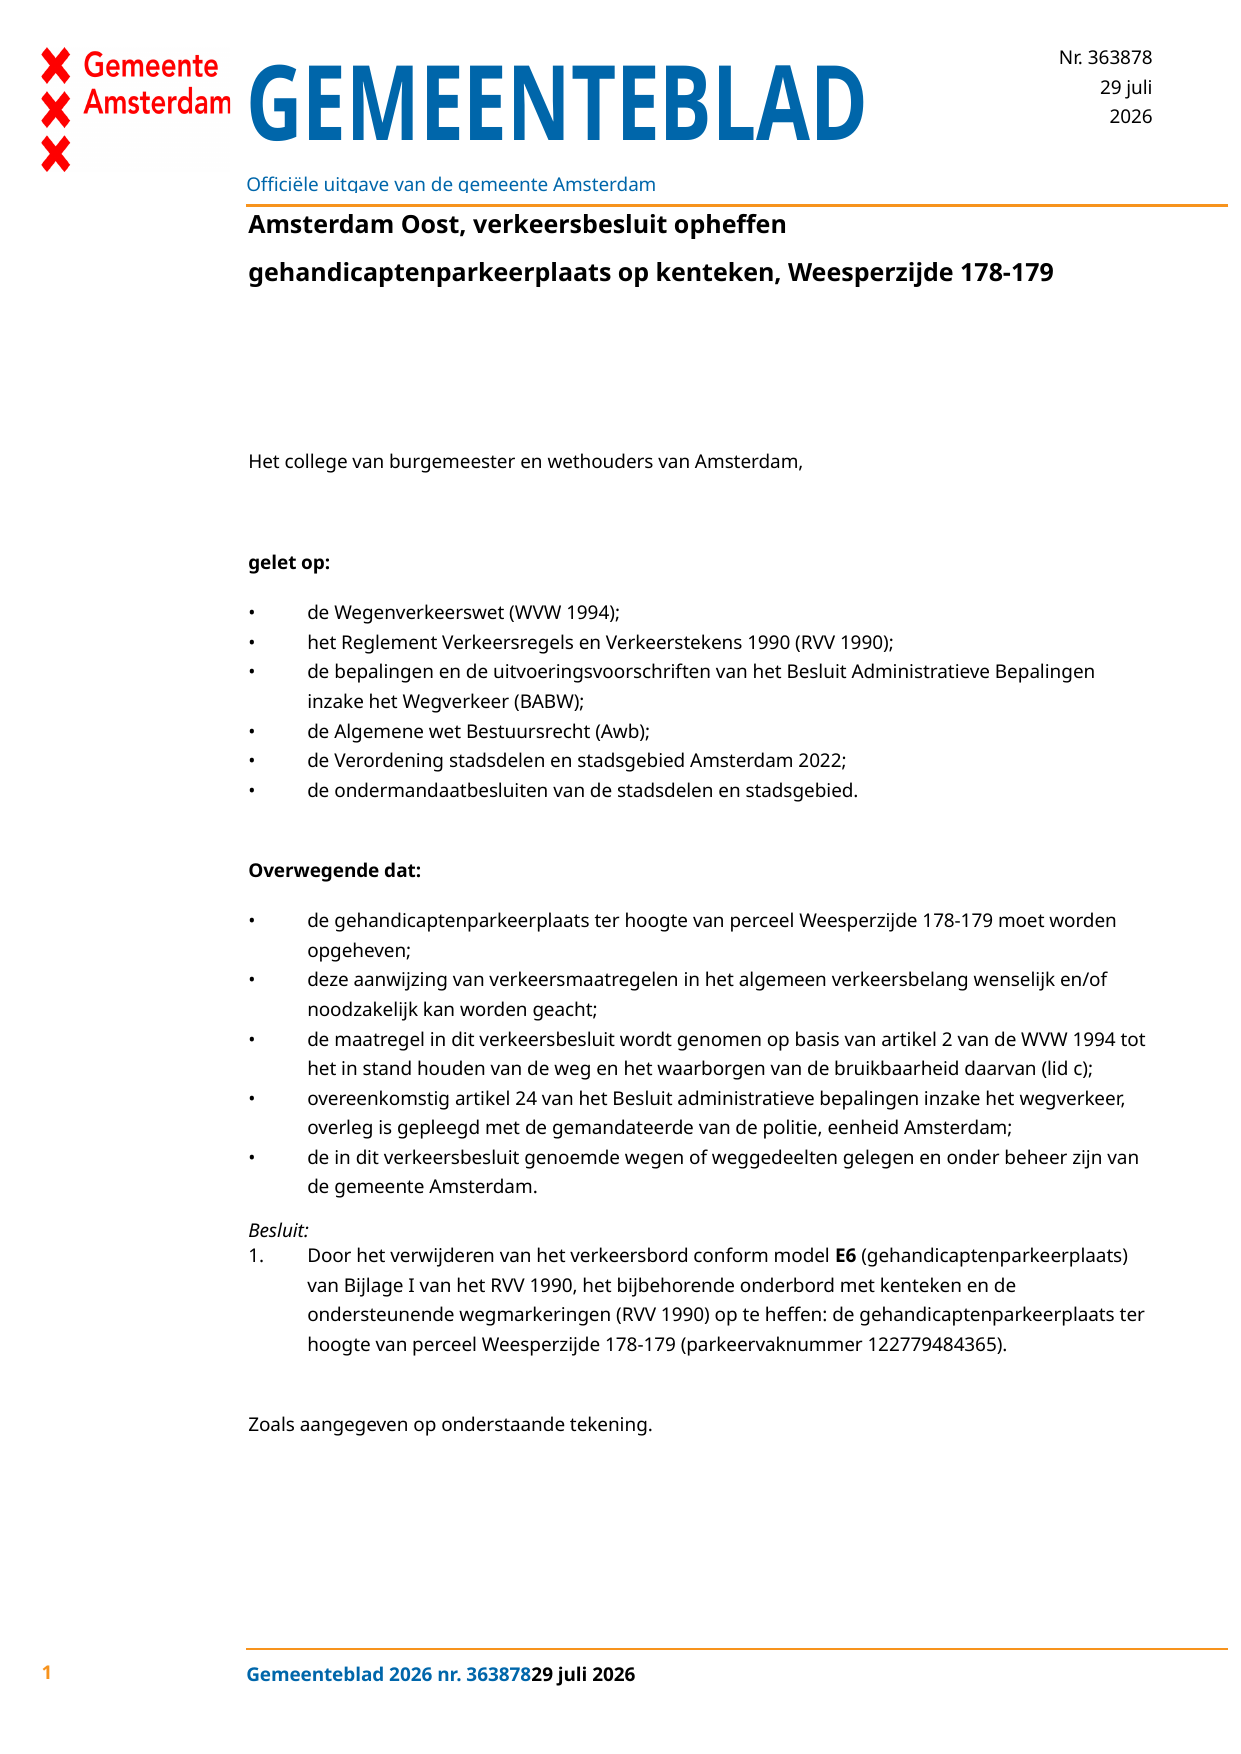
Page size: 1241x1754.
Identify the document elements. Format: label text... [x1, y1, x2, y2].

text Het college van burgemeester en wethouders van Amsterdam, [248, 448, 1152, 474]
list de in dit verkeersbesluit genoemde wegen of weggedeelten gelegen en onder beheer zijn van de gemeente Amsterdam. [248, 1144, 1152, 1199]
text Overwegende dat: [248, 857, 1152, 883]
list de maatregel in dit verkeersbesluit wordt genomen op basis van artikel 2 van de WVW 1994 tot het in stand houden van de weg en het waarborgen van de bruikbaarheid daarvan (lid c); [248, 1026, 1152, 1081]
list de Algemene wet Bestuursrecht (Awb); [248, 718, 1152, 743]
list de ondermandaatbesluiten van de stadsdelen en stadsgebied. [248, 777, 1152, 803]
text Amsterdam Oost, verkeersbesluit opheffen gehandicaptenparkeerplaats op kenteken, Weesperzijde 178-179 [248, 207, 1152, 288]
list de bepalingen en de uitvoeringsvoorschriften van het Besluit Administratieve Bepalingen inzake het Wegverkeer (BABW); [248, 659, 1152, 714]
list overeenkomstig artikel 24 van het Besluit administratieve bepalingen inzake het wegverkeer, overleg is gepleegd met de gemandateerde van de politie, eenheid Amsterdam; [248, 1085, 1152, 1140]
list de gehandicaptenparkeerplaats ter hoogte van perceel Weesperzijde 178-179 moet worden opgeheven; [248, 907, 1152, 963]
text Zoals aangegeven op onderstaande tekening. [248, 1411, 1152, 1437]
text Besluit: [248, 1217, 1152, 1242]
picture [41, 47, 231, 172]
list Door het verwijderen van het verkeersbord conform model E6 (gehandicaptenparkeerplaats) van Bijlage I van het RVV 1990, het bijbehorende onderbord met kenteken en de ondersteunende wegmarkeringen (RVV 1990) op te heffen: de gehandicaptenparkeerplaats ter hoogte van perceel Weesperzijde 178-179 (parkeervaknummer 122779484365). [248, 1242, 1152, 1357]
text gelet op: [248, 549, 1152, 575]
list de Wegenverkeerswet (WVW 1994); [248, 599, 1152, 625]
list deze aanwijzing van verkeersmaatregelen in het algemeen verkeersbelang wenselijk en/of noodzakelijk kan worden geacht; [248, 967, 1152, 1022]
list de Verordening stadsdelen en stadsgebied Amsterdam 2022; [248, 747, 1152, 773]
list het Reglement Verkeersregels en Verkeerstekens 1990 (RVV 1990); [248, 629, 1152, 655]
